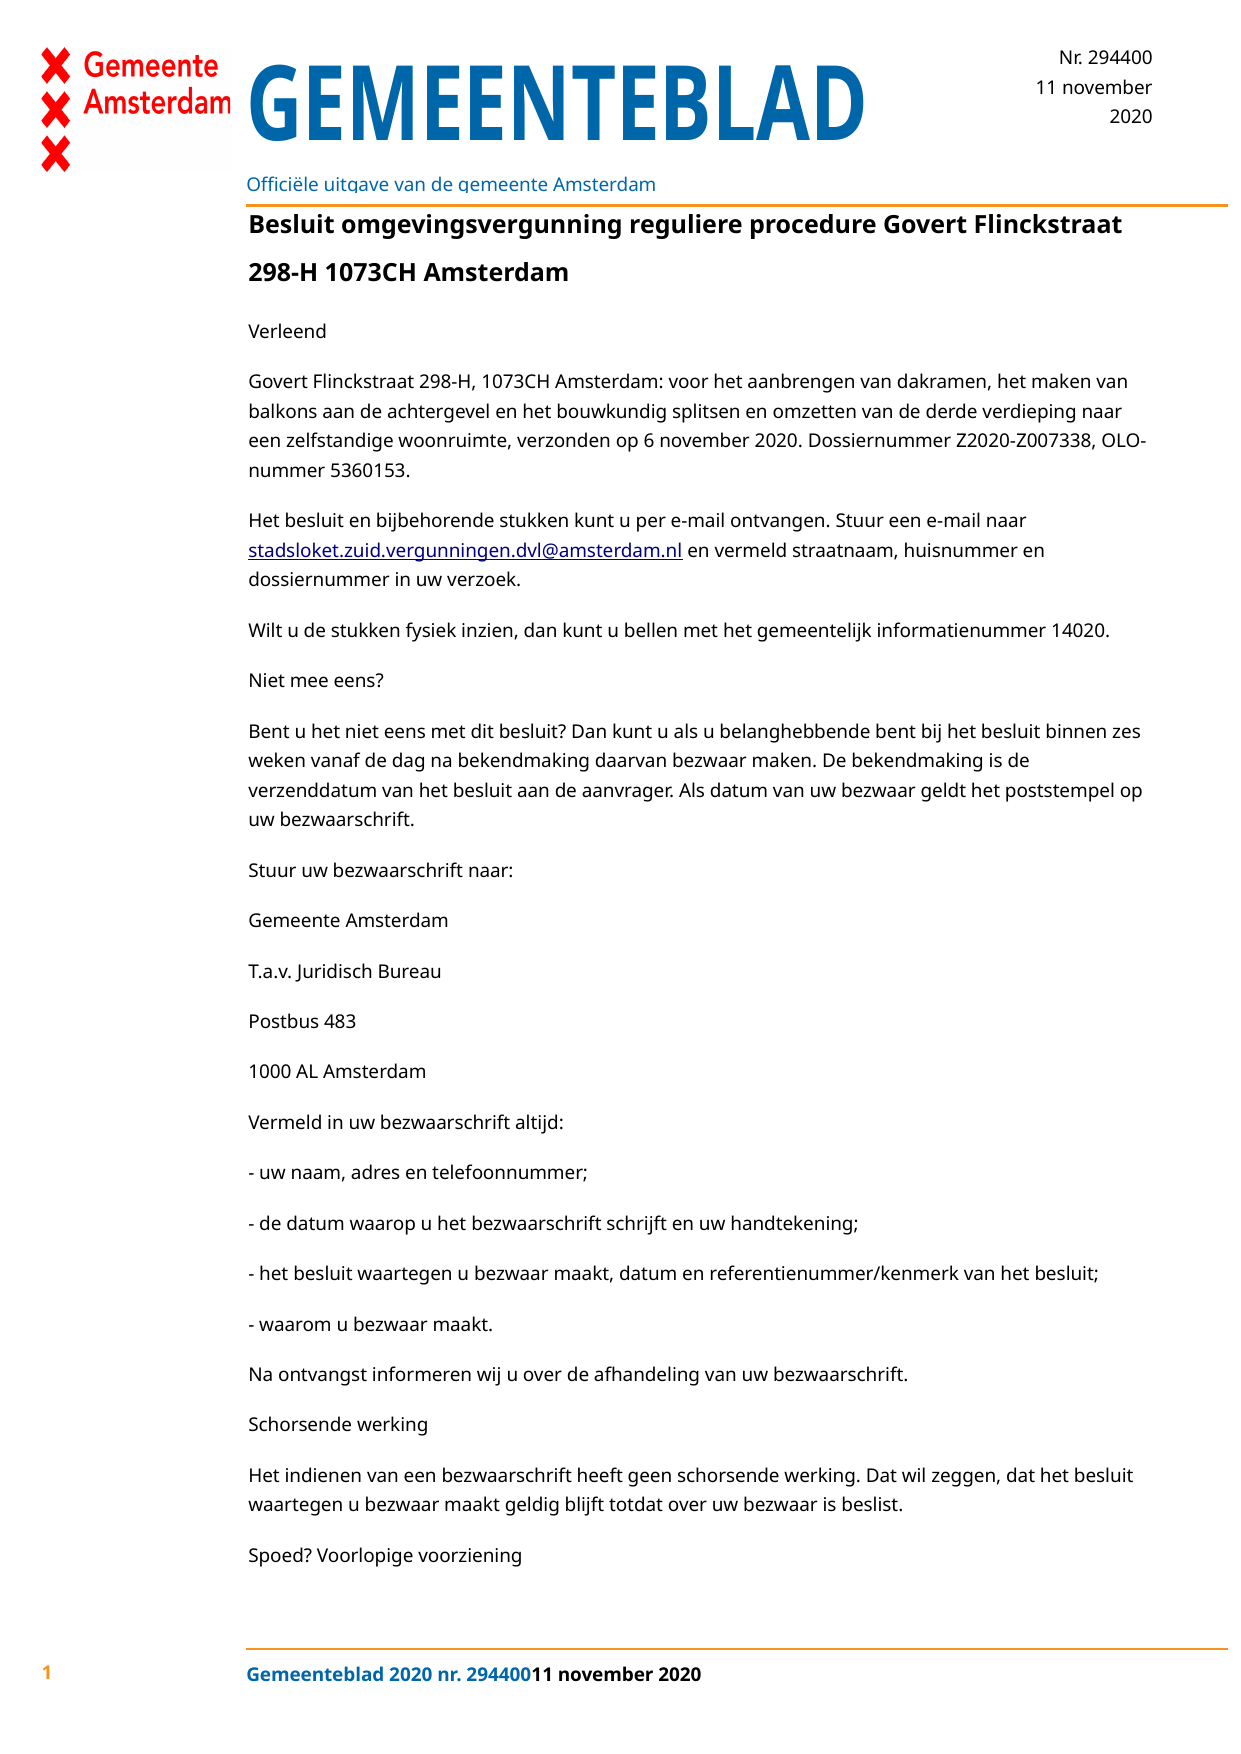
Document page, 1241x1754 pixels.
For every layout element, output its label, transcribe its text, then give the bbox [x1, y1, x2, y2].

text T.a.v. Juridisch Bureau [248, 958, 1152, 984]
text - uw naam, adres en telefoonnummer; [248, 1159, 1152, 1185]
text Stuur uw bezwaarschrift naar: [248, 857, 1152, 883]
text - het besluit waartegen u bezwaar maakt, datum en referentienummer/kenmerk van het besluit; [248, 1260, 1152, 1286]
text Besluit omgevingsvergunning reguliere procedure Govert Flinckstraat 298-H 1073CH Amsterdam [248, 207, 1152, 288]
text 1000 AL Amsterdam [248, 1059, 1152, 1084]
text Wilt u de stukken fysiek inzien, dan kunt u bellen met het gemeentelijk informatienummer 14020. [248, 617, 1152, 643]
text Spoed? Voorlopige voorziening [248, 1542, 1152, 1568]
text Govert Flinckstraat 298-H, 1073CH Amsterdam: voor het aanbrengen van dakramen, het maken van balkons aan de achtergevel en het bouwkundig splitsen en omzetten van de derde verdieping naar een zelfstandige woonruimte, verzonden op 6 november 2020. Dossiernummer Z2020-Z007338, OLO-nummer 5360153. [248, 368, 1152, 483]
text Na ontvangst informeren wij u over de afhandeling van uw bezwaarschrift. [248, 1361, 1152, 1387]
text Bent u het niet eens met dit besluit? Dan kunt u als u belanghebbende bent bij het besluit binnen zes weken vanaf de dag na bekendmaking daarvan bezwaar maken. De bekendmaking is de verzenddatum van het besluit aan de aanvrager. Als datum van uw bezwaar geldt het poststempel op uw bezwaarschrift. [248, 718, 1152, 832]
text Niet mee eens? [248, 667, 1152, 693]
text Gemeente Amsterdam [248, 907, 1152, 933]
text - waarom u bezwaar maakt. [248, 1311, 1152, 1337]
text Verleend [248, 318, 1152, 344]
text Schorsende werking [248, 1412, 1152, 1437]
text Het besluit en bijbehorende stukken kunt u per e-mail ontvangen. Stuur een e-mail naar stadsloket.zuid.vergunningen.dvl@amsterdam.nl en vermeld straatnaam, huisnummer en dossiernummer in uw verzoek. [248, 507, 1152, 592]
text - de datum waarop u het bezwaarschrift schrijft en uw handtekening; [248, 1210, 1152, 1236]
picture [41, 47, 231, 172]
text Vermeld in uw bezwaarschrift altijd: [248, 1109, 1152, 1135]
text Het indienen van een bezwaarschrift heeft geen schorsende werking. Dat wil zeggen, dat het besluit waartegen u bezwaar maakt geldig blijft totdat over uw bezwaar is beslist. [248, 1462, 1152, 1517]
text Postbus 483 [248, 1008, 1152, 1034]
